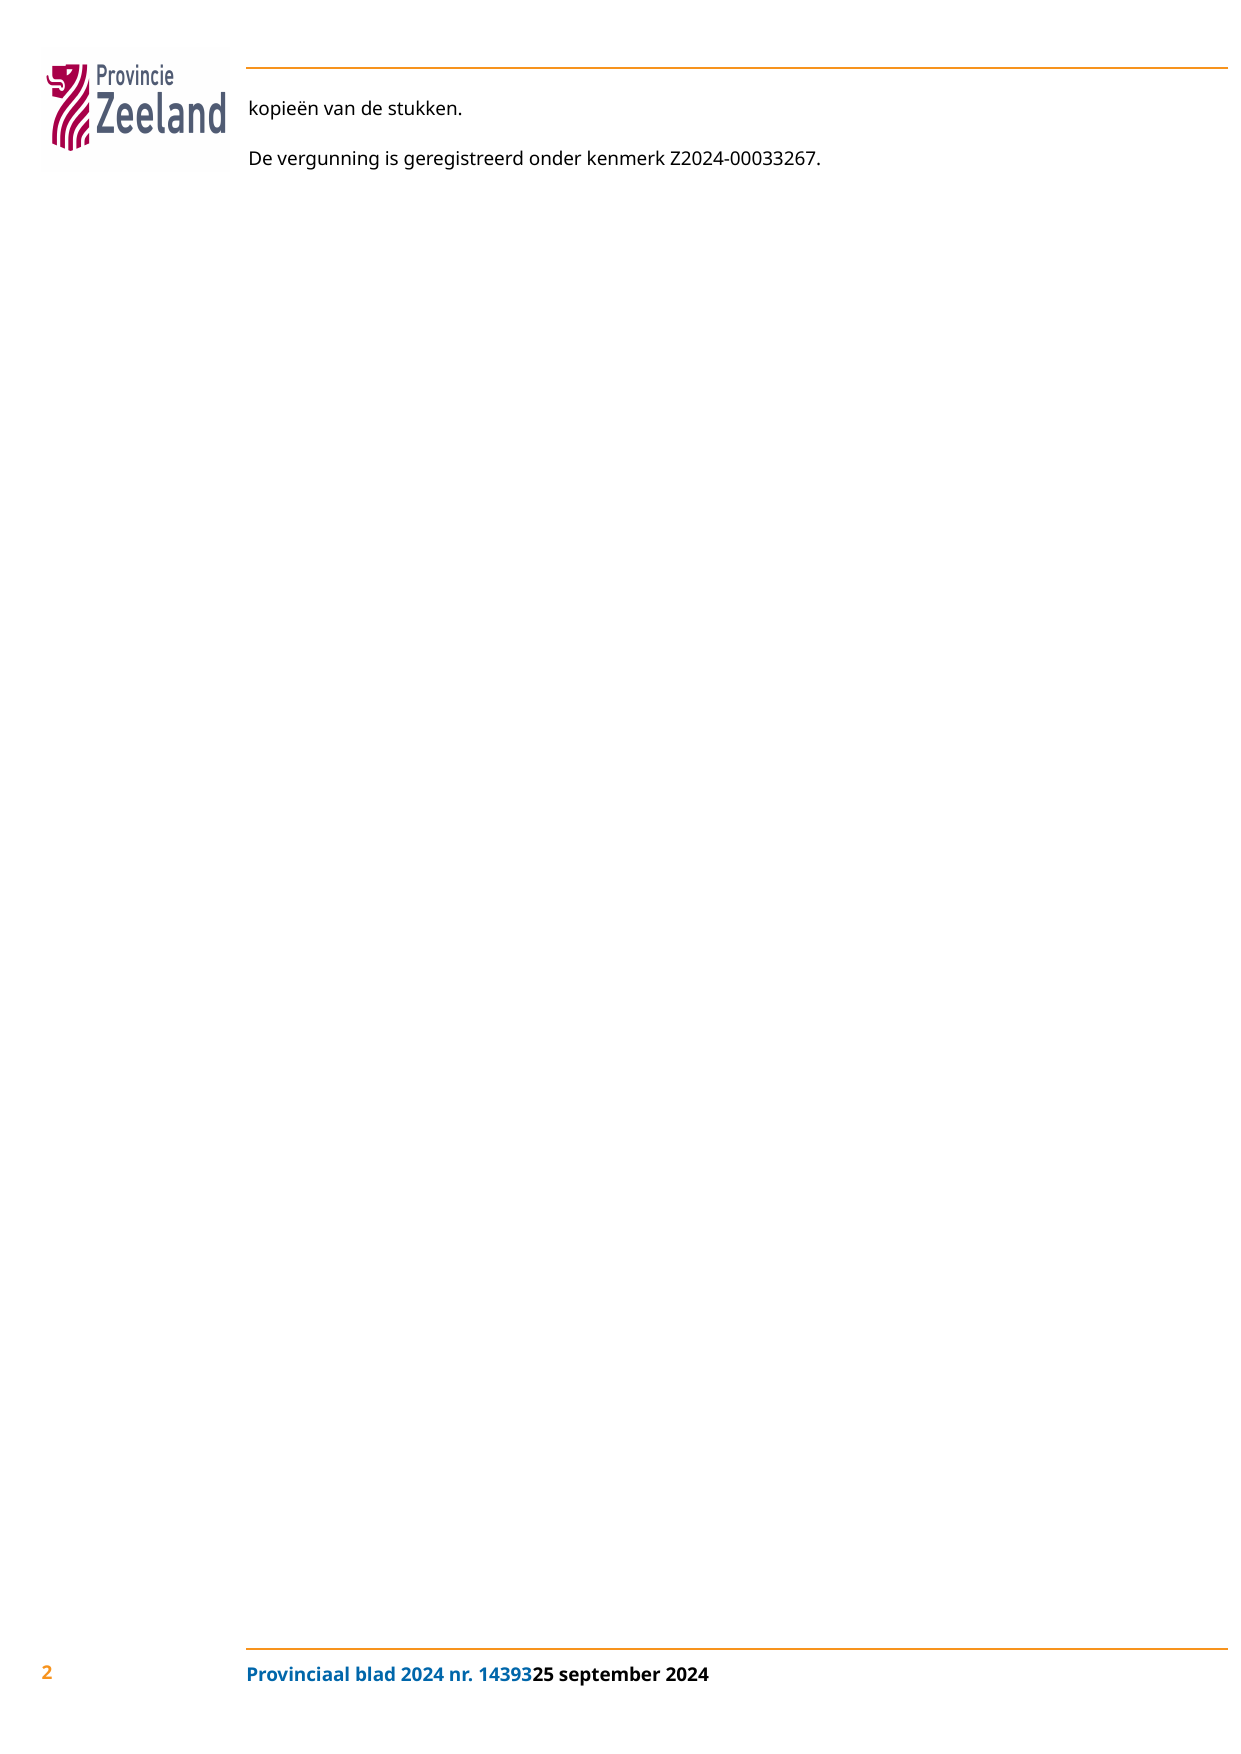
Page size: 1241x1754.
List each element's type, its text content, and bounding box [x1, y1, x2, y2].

picture [41, 47, 231, 172]
text kopieën van de stukken. [248, 95, 1152, 121]
text De vergunning is geregistreerd onder kenmerk Z2024-00033267. [248, 145, 1152, 171]
